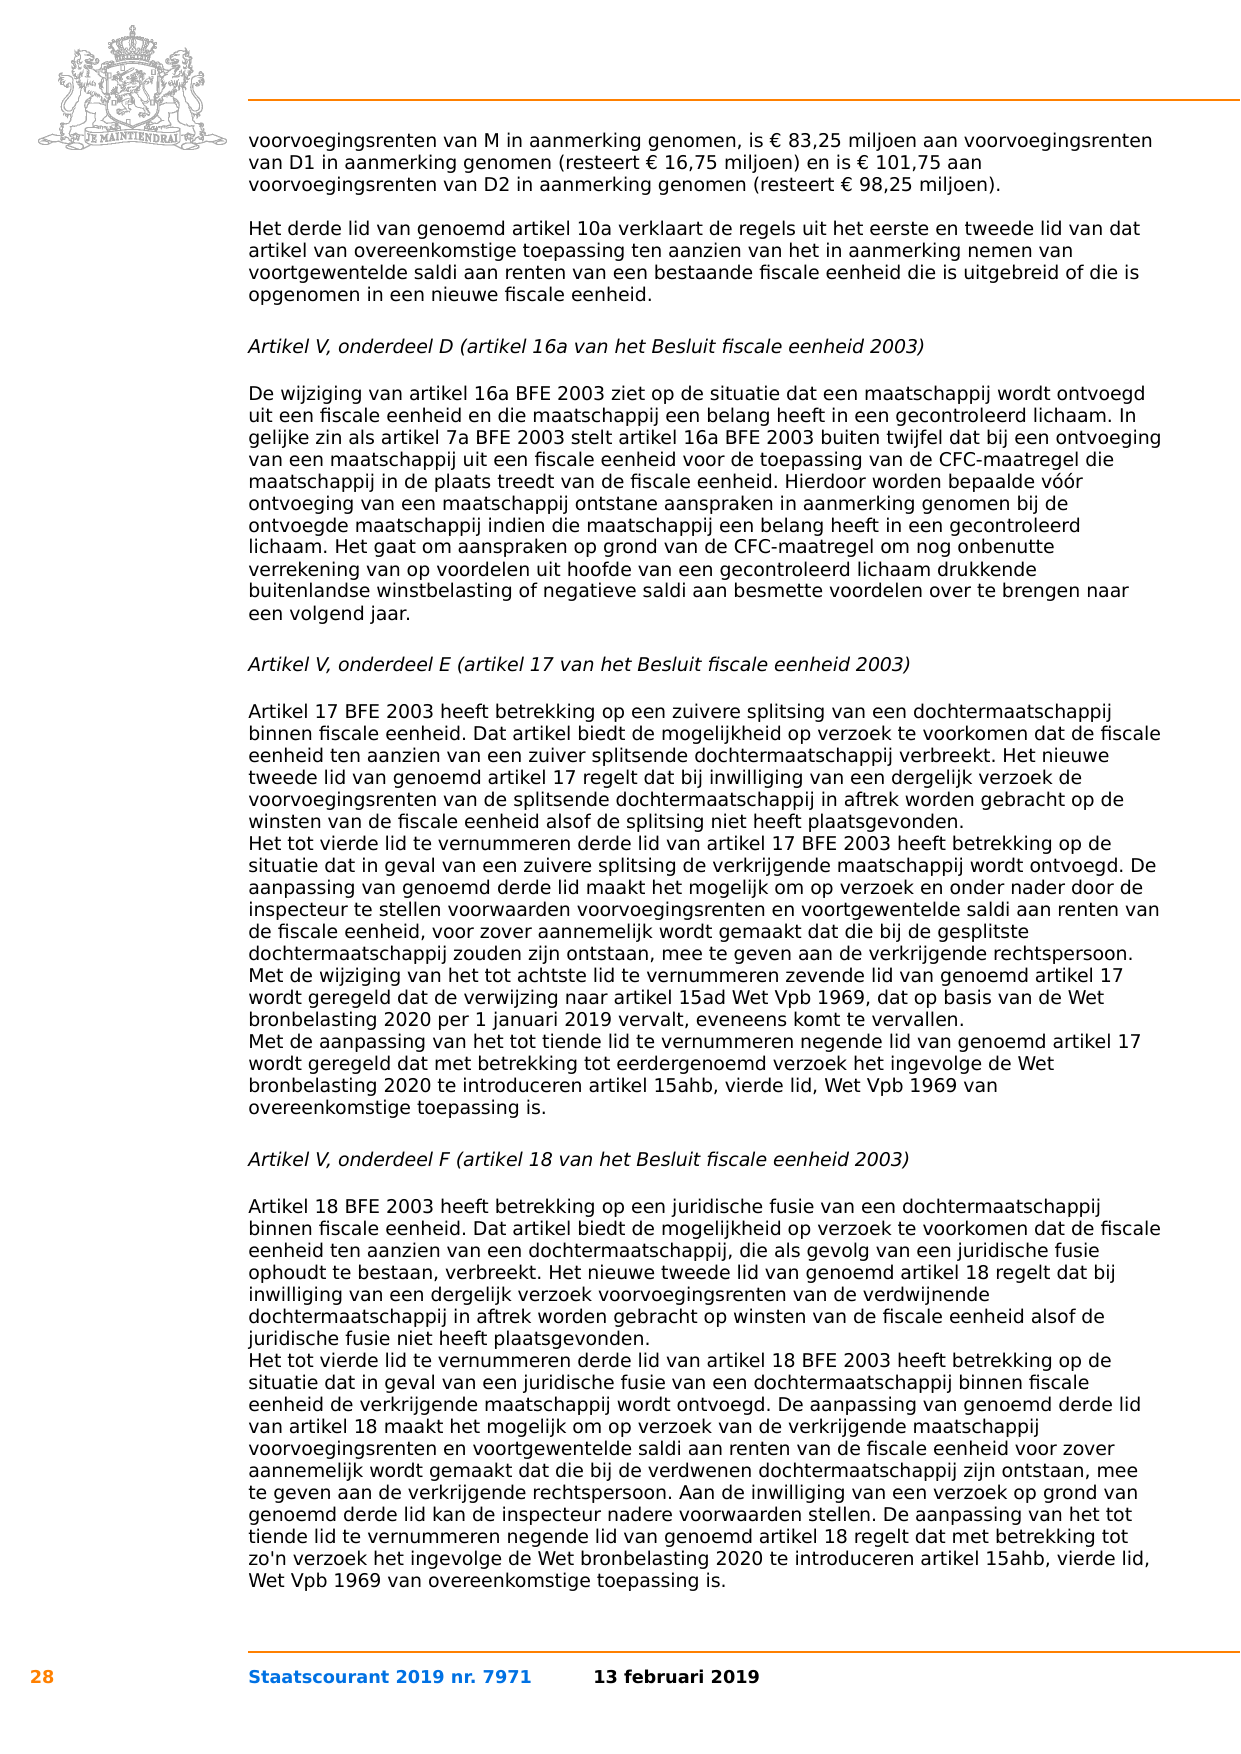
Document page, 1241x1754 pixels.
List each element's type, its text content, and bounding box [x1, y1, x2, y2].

text De wijziging van artikel 16a BFE 2003 ziet op de situatie dat een maatschappij wordt ontvoegd uit een fiscale eenheid en die maatschappij een belang heeft in een gecontroleerd lichaam. In gelijke zin als artikel 7a BFE 2003 stelt artikel 16a BFE 2003 buiten twijfel dat bij een ontvoeging van een maatschappij uit een fiscale eenheid voor de toepassing van de CFC-maatregel die maatschappij in de plaats treedt van de fiscale eenheid. Hierdoor worden bepaalde vóór ontvoeging van een maatschappij ontstane aanspraken in aanmerking genomen bij de ontvoegde maatschappij indien die maatschappij een belang heeft in een gecontroleerd lichaam. Het gaat om aanspraken op grond van de CFC-maatregel om nog onbenutte verrekening van op voordelen uit hoofde van een gecontroleerd lichaam drukkende buitenlandse winstbelasting of negatieve saldi aan besmette voordelen over te brengen naar een volgend jaar. [248, 383, 1163, 624]
text Het tot vierde lid te vernummeren derde lid van artikel 18 BFE 2003 heeft betrekking op de situatie dat in geval van een juridische fusie van een dochtermaatschappij binnen fiscale eenheid de verkrijgende maatschappij wordt ontvoegd. De aanpassing van genoemd derde lid van artikel 18 maakt het mogelijk om op verzoek van de verkrijgende maatschappij voorvoegingsrenten en voortgewentelde saldi aan renten van de fiscale eenheid voor zover aannemelijk wordt gemaakt dat die bij de verdwenen dochtermaatschappij zijn ontstaan, mee te geven aan de verkrijgende rechtspersoon. Aan de inwilliging van een verzoek op grond van genoemd derde lid kan de inspecteur nadere voorwaarden stellen. De aanpassing van het tot tiende lid te vernummeren negende lid van genoemd artikel 18 regelt dat met betrekking tot zo'n verzoek het ingevolge de Wet bronbelasting 2020 te introduceren artikel 15ahb, vierde lid, Wet Vpb 1969 van overeenkomstige toepassing is. [248, 1350, 1163, 1592]
text Het derde lid van genoemd artikel 10a verklaart de regels uit het eerste en tweede lid van dat artikel van overeenkomstige toepassing ten aanzien van het in aanmerking nemen van voortgewentelde saldi aan renten van een bestaande fiscale eenheid die is uitgebreid of die is opgenomen in een nieuwe fiscale eenheid. [248, 218, 1163, 306]
text Met de aanpassing van het tot tiende lid te vernummeren negende lid van genoemd artikel 17 wordt geregeld dat met betrekking tot eerdergenoemd verzoek het ingevolge de Wet bronbelasting 2020 te introduceren artikel 15ahb, vierde lid, Wet Vpb 1969 van overeenkomstige toepassing is. [248, 1031, 1163, 1119]
text Artikel 17 BFE 2003 heeft betrekking op een zuivere splitsing van een dochtermaatschappij binnen fiscale eenheid. Dat artikel biedt de mogelijkheid op verzoek te voorkomen dat de fiscale eenheid ten aanzien van een zuiver splitsende dochtermaatschappij verbreekt. Het nieuwe tweede lid van genoemd artikel 17 regelt dat bij inwilliging van een dergelijk verzoek de voorvoegingsrenten van de splitsende dochtermaatschappij in aftrek worden gebracht op de winsten van de fiscale eenheid alsof de splitsing niet heeft plaatsgevonden. [248, 701, 1163, 833]
subtitle Artikel V, onderdeel F (artikel 18 van het Besluit fiscale eenheid 2003) [248, 1149, 1163, 1171]
subtitle Artikel V, onderdeel D (artikel 16a van het Besluit fiscale eenheid 2003) [248, 336, 1163, 358]
text Het tot vierde lid te vernummeren derde lid van artikel 17 BFE 2003 heeft betrekking op de situatie dat in geval van een zuivere splitsing de verkrijgende maatschappij wordt ontvoegd. De aanpassing van genoemd derde lid maakt het mogelijk om op verzoek en onder nader door de inspecteur te stellen voorwaarden voorvoegingsrenten en voortgewentelde saldi aan renten van de fiscale eenheid, voor zover aannemelijk wordt gemaakt dat die bij de gesplitste dochtermaatschappij zouden zijn ontstaan, mee te geven aan de verkrijgende rechtspersoon. Met de wijziging van het tot achtste lid te vernummeren zevende lid van genoemd artikel 17 wordt geregeld dat de verwijzing naar artikel 15ad Wet Vpb 1969, dat op basis van de Wet bronbelasting 2020 per 1 januari 2019 vervalt, eveneens komt te vervallen. [248, 833, 1163, 1031]
subtitle Artikel V, onderdeel E (artikel 17 van het Besluit fiscale eenheid 2003) [248, 654, 1163, 676]
text voorvoegingsrenten van M in aanmerking genomen, is € 83,25 miljoen aan voorvoegingsrenten van D1 in aanmerking genomen (resteert € 16,75 miljoen) en is € 101,75 aan voorvoegingsrenten van D2 in aanmerking genomen (resteert € 98,25 miljoen). [248, 130, 1163, 196]
text Artikel 18 BFE 2003 heeft betrekking op een juridische fusie van een dochtermaatschappij binnen fiscale eenheid. Dat artikel biedt de mogelijkheid op verzoek te voorkomen dat de fiscale eenheid ten aanzien van een dochtermaatschappij, die als gevolg van een juridische fusie ophoudt te bestaan, verbreekt. Het nieuwe tweede lid van genoemd artikel 18 regelt dat bij inwilliging van een dergelijk verzoek voorvoegingsrenten van de verdwijnende dochtermaatschappij in aftrek worden gebracht op winsten van de fiscale eenheid alsof de juridische fusie niet heeft plaatsgevonden. [248, 1196, 1163, 1350]
picture [38, 25, 227, 150]
